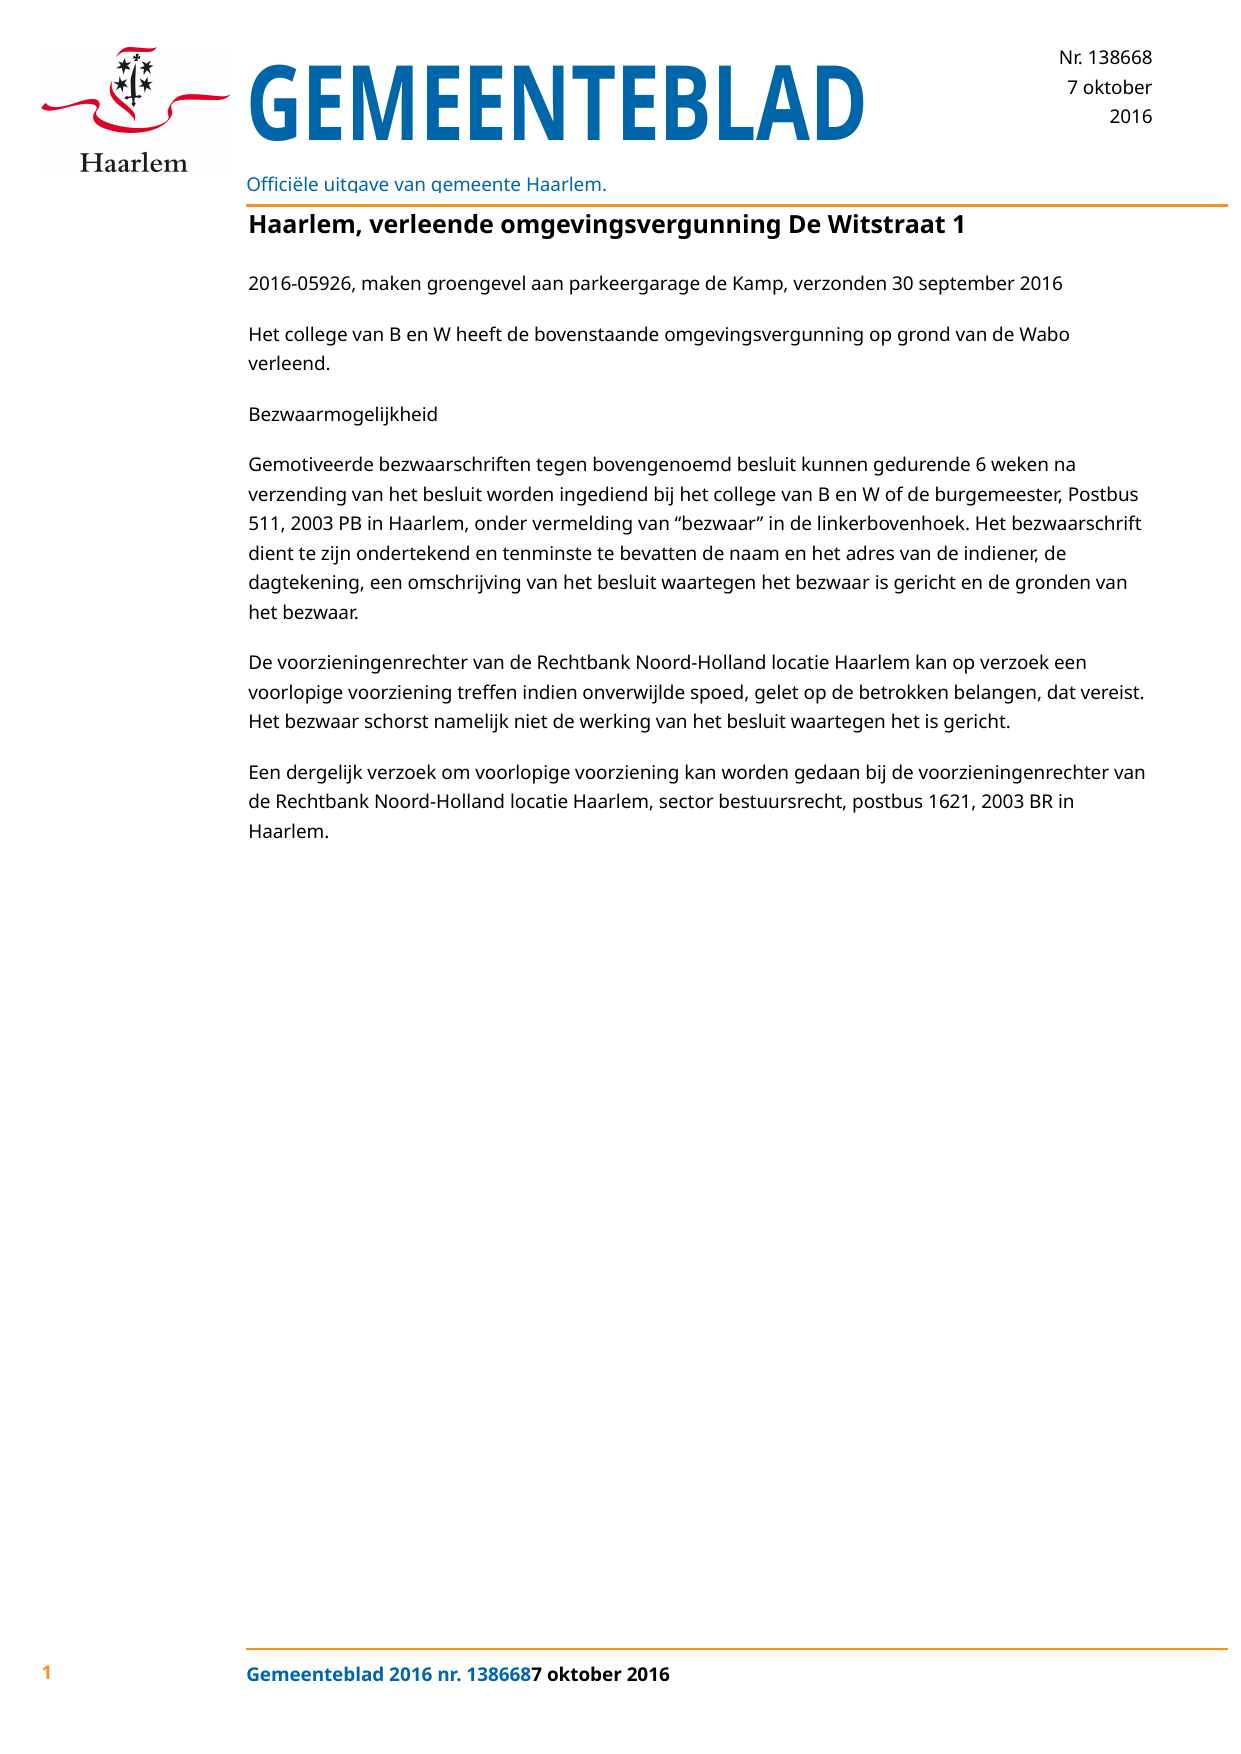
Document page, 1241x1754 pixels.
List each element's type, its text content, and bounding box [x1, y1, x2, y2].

text Bezwaarmogelijkheid [248, 401, 1152, 426]
picture [41, 47, 231, 172]
text De voorzieningenrechter van de Rechtbank Noord-Holland locatie Haarlem kan op verzoek een voorlopige voorziening treffen indien onverwijlde spoed, gelet op de betrokken belangen, dat vereist. Het bezwaar schorst namelijk niet de werking van het besluit waartegen het is gericht. [248, 649, 1152, 734]
text Het college van B en W heeft de bovenstaande omgevingsvergunning op grond van de Wabo verleend. [248, 321, 1152, 376]
text Gemotiveerde bezwaarschriften tegen bovengenoemd besluit kunnen gedurende 6 weken na verzending van het besluit worden ingediend bij het college van B en W of de burgemeester, Postbus 511, 2003 PB in Haarlem, onder vermelding van “bezwaar” in de linkerbovenhoek. Het bezwaarschrift dient te zijn ondertekend en tenminste te bevatten de naam en het adres van de indiener, de dagtekening, een omschrijving van het besluit waartegen het bezwaar is gericht en de gronden van het bezwaar. [248, 451, 1152, 625]
text Een dergelijk verzoek om voorlopige voorziening kan worden gedaan bij de voorzieningenrechter van de Rechtbank Noord-Holland locatie Haarlem, sector bestuursrecht, postbus 1621, 2003 BR in Haarlem. [248, 759, 1152, 844]
text 2016-05926, maken groengevel aan parkeergarage de Kamp, verzonden 30 september 2016 [248, 270, 1152, 296]
text Haarlem, verleende omgevingsvergunning De Witstraat 1 [248, 207, 1152, 241]
